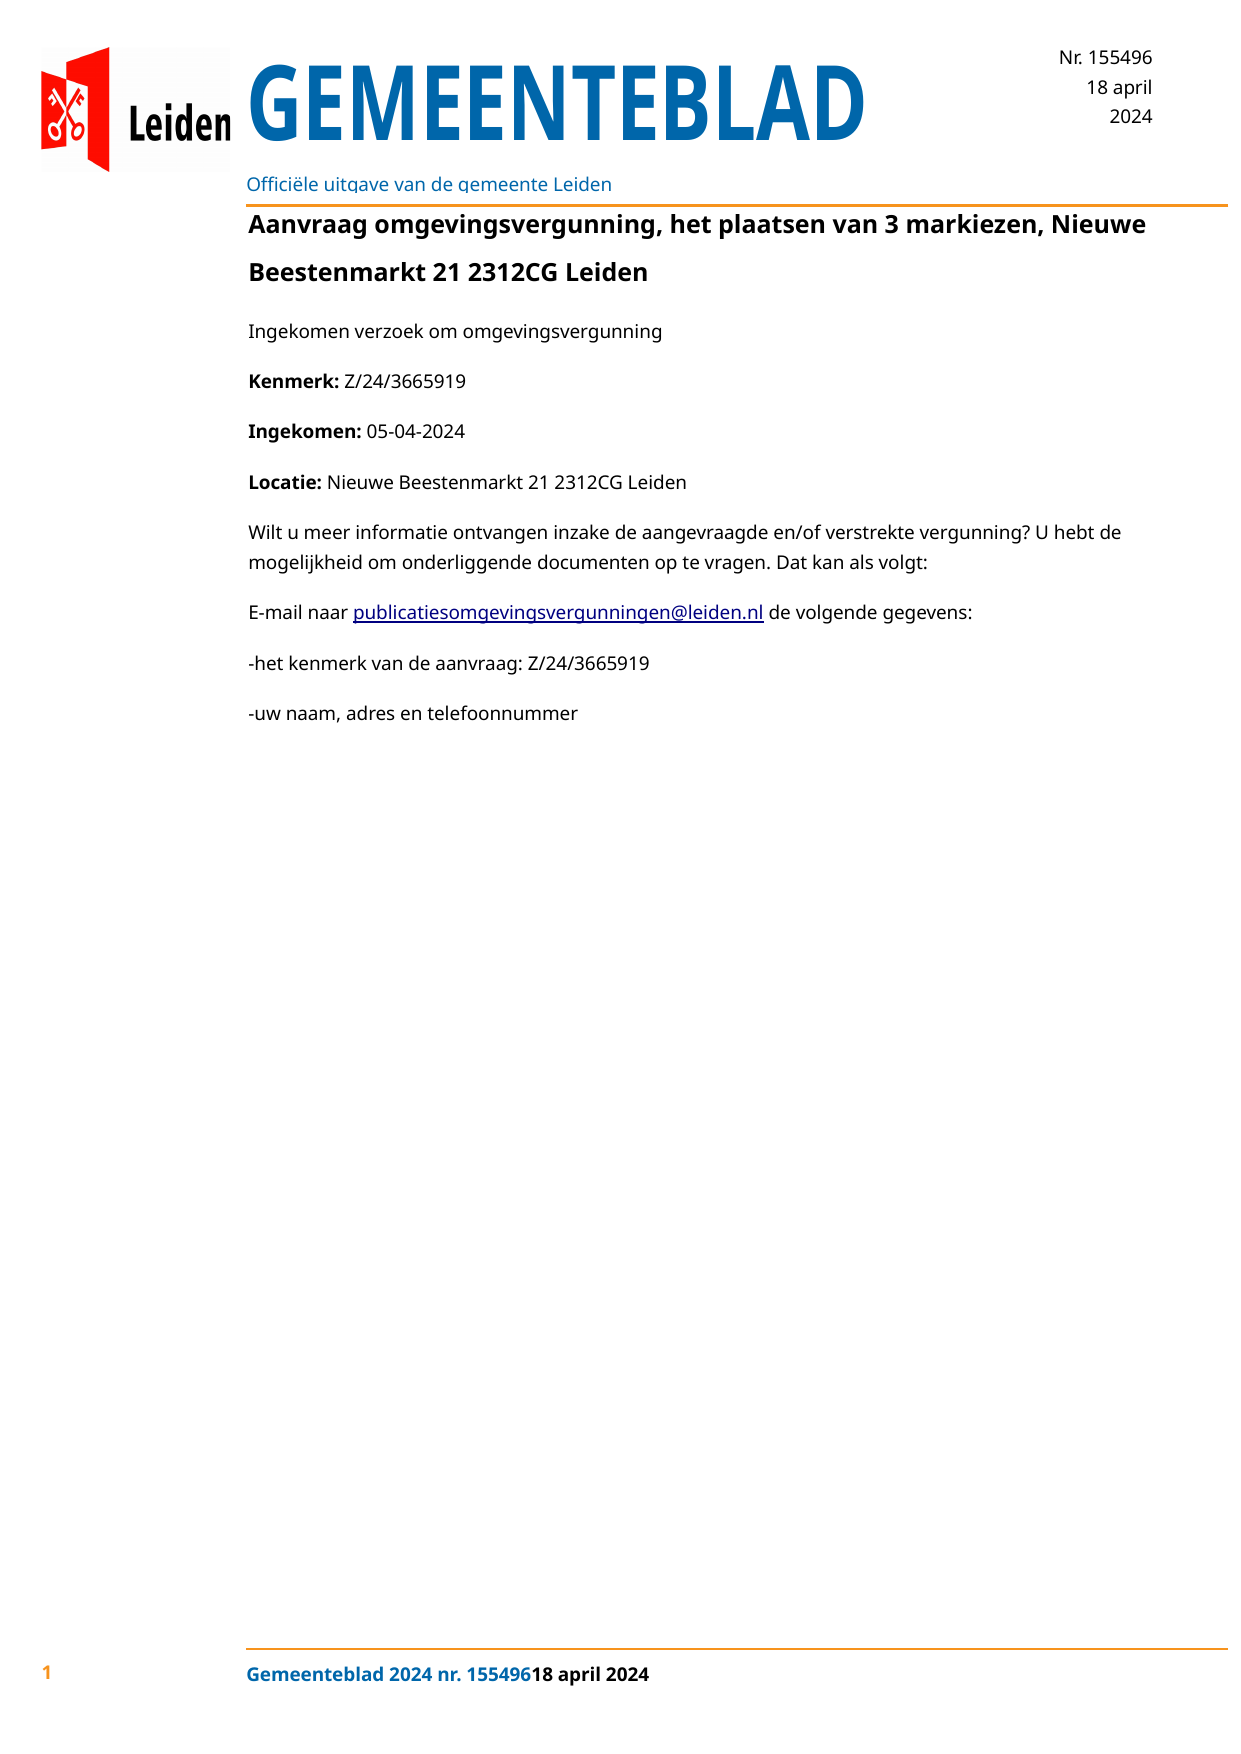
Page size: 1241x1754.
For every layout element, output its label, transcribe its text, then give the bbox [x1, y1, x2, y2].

text Aanvraag omgevingsvergunning, het plaatsen van 3 markiezen, Nieuwe Beestenmarkt 21 2312CG Leiden [248, 207, 1152, 288]
text Ingekomen verzoek om omgevingsvergunning [248, 318, 1152, 344]
text Ingekomen: 05-04-2024 [248, 419, 1152, 444]
text E-mail naar publicatiesomgevingsvergunningen@leiden.nl de volgende gegevens: [248, 599, 1152, 625]
text -uw naam, adres en telefoonnummer [248, 700, 1152, 726]
text Locatie: Nieuwe Beestenmarkt 21 2312CG Leiden [248, 469, 1152, 495]
picture [41, 47, 231, 172]
text -het kenmerk van de aanvraag: Z/24/3665919 [248, 650, 1152, 676]
text Wilt u meer informatie ontvangen inzake de aangevraagde en/of verstrekte vergunning? U hebt de mogelijkheid om onderliggende documenten op te vragen. Dat kan als volgt: [248, 519, 1152, 575]
text Kenmerk: Z/24/3665919 [248, 368, 1152, 394]
